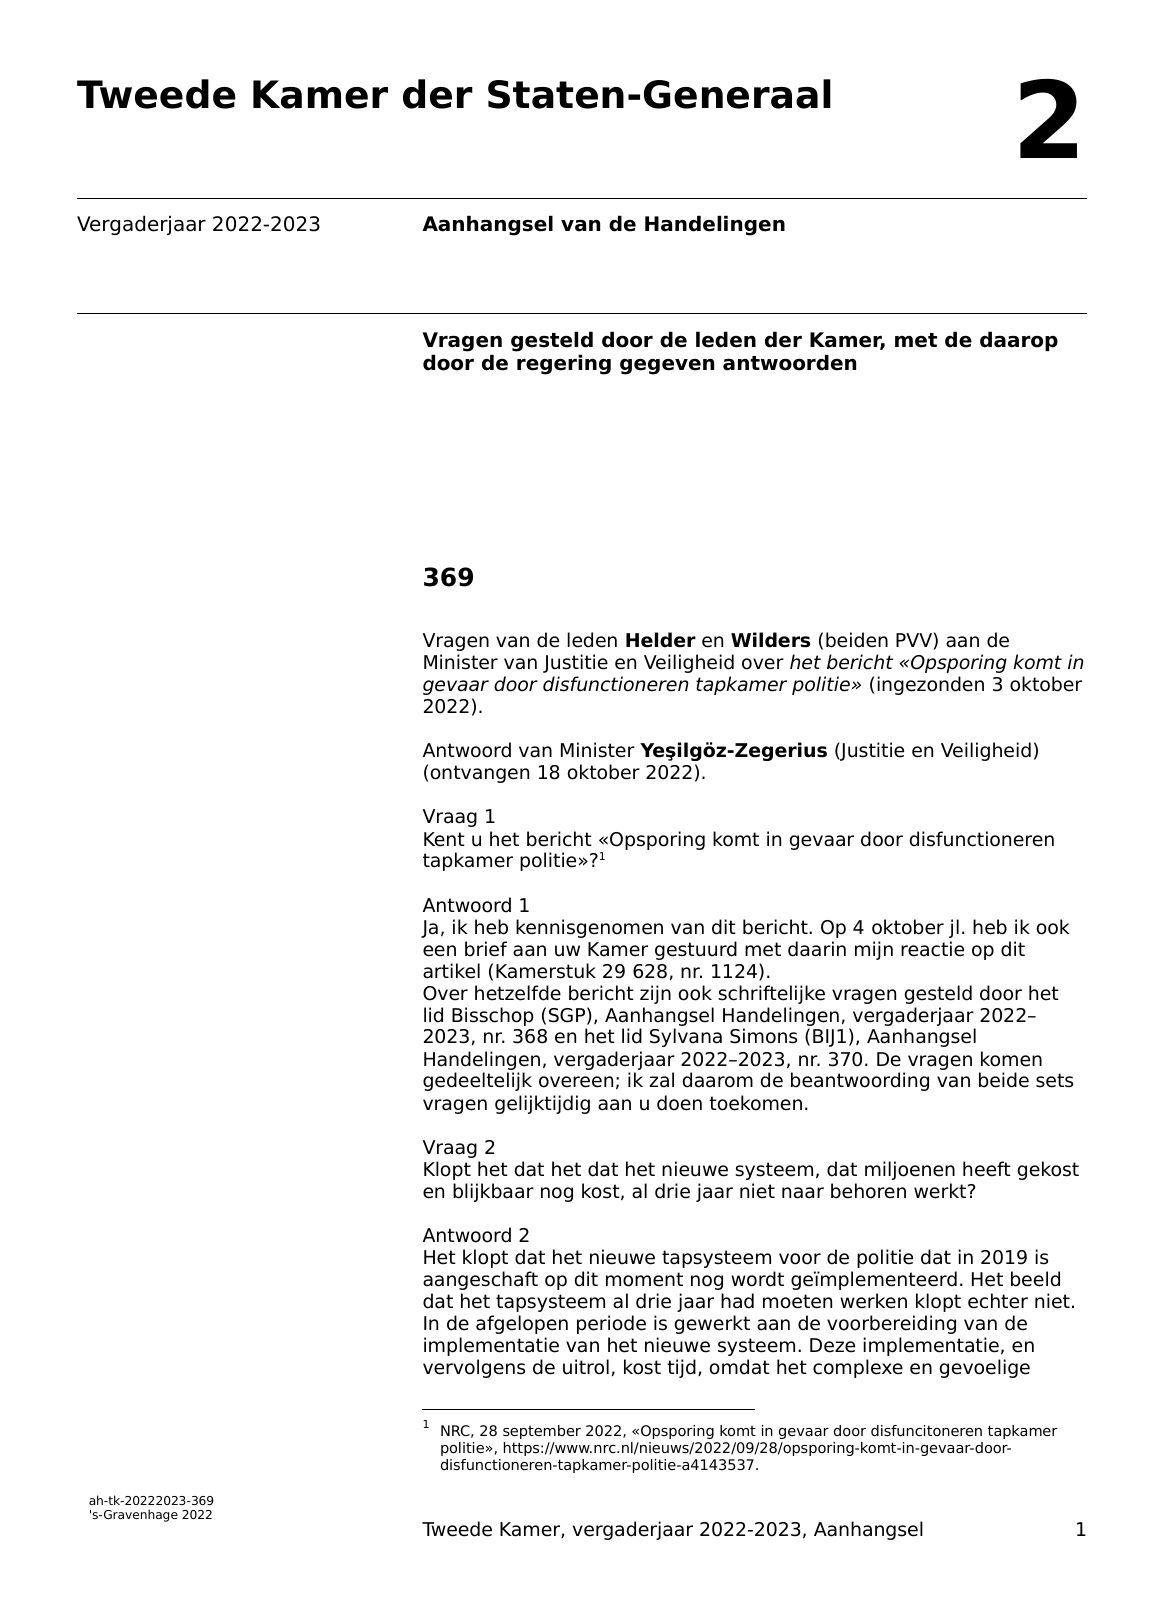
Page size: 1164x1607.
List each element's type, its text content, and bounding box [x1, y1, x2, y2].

text Antwoord 2 [422, 1225, 1087, 1247]
table_cell Vergaderjaar 2022-2023 [77, 199, 422, 313]
table_cell Aanhangsel van de Handelingen [422, 199, 1087, 313]
text ah-tk-20222023-369 [88, 1494, 323, 1508]
text Over hetzelfde bericht zijn ook schriftelijke vragen gesteld door het lid Bisschop (SGP), Aanhangsel Handelingen, vergaderjaar 2022–2023, nr. 368 en het lid Sylvana Simons (BIJ1), Aanhangsel Handelingen, vergaderjaar 2022–2023, nr. 370. De vragen komen gedeeltelijk overeen; ik zal daarom de beantwoording van beide sets vragen gelijktijdig aan u doen toekomen. [422, 982, 1087, 1114]
text Het klopt dat het nieuwe tapsysteem voor de politie dat in 2019 is aangeschaft op dit moment nog wordt geïmplementeerd. Het beeld dat het tapsysteem al drie jaar had moeten werken klopt echter niet. In de afgelopen periode is gewerkt aan de voorbereiding van de implementatie van het nieuwe systeem. Deze implementatie, en vervolgens de uitrol, kost tijd, omdat het complexe en gevoelige [422, 1247, 1087, 1378]
text NRC, 28 september 2022, «Opsporing komt in gevaar door disfuncitoneren tapkamer politie», https://www.nrc.nl/nieuws/2022/09/28/opsporing-komt-in-gevaar-door-disfunctioneren-tapkamer-politie-a4143537. [422, 1418, 1087, 1474]
text Vraag 2 [422, 1137, 1087, 1158]
text Antwoord 1 [422, 894, 1087, 917]
text 's-Gravenhage 2022 [88, 1508, 323, 1522]
table_cell Vragen gesteld door de leden der Kamer, met de daarop door de regering gegeven antwoorden [422, 314, 1087, 375]
table_cell [77, 314, 422, 375]
text Klopt het dat het dat het nieuwe systeem, dat miljoenen heeft gekost en blijkbaar nog kost, al drie jaar niet naar behoren werkt? [422, 1158, 1087, 1202]
text Vraag 1 [422, 806, 1087, 828]
table_header 2 [886, 59, 1087, 198]
table_header Tweede Kamer der Staten-Generaal [77, 59, 886, 198]
text Antwoord van Minister Yeşilgöz-Zegerius (Justitie en Veiligheid) (ontvangen 18 oktober 2022). [422, 740, 1087, 784]
text Vragen van de leden Helder en Wilders (beiden PVV) aan de Minister van Justitie en Veiligheid over het bericht «Opsporing komt in gevaar door disfunctioneren tapkamer politie» (ingezonden 3 oktober 2022). [422, 630, 1087, 718]
text 369 [422, 563, 1087, 592]
text Ja, ik heb kennisgenomen van dit bericht. Op 4 oktober jl. heb ik ook een brief aan uw Kamer gestuurd met daarin mijn reactie op dit artikel (Kamerstuk 29 628, nr. 1124). [422, 917, 1087, 982]
text Kent u het bericht «Opsporing komt in gevaar door disfunctioneren tapkamer politie»? [422, 828, 1087, 872]
